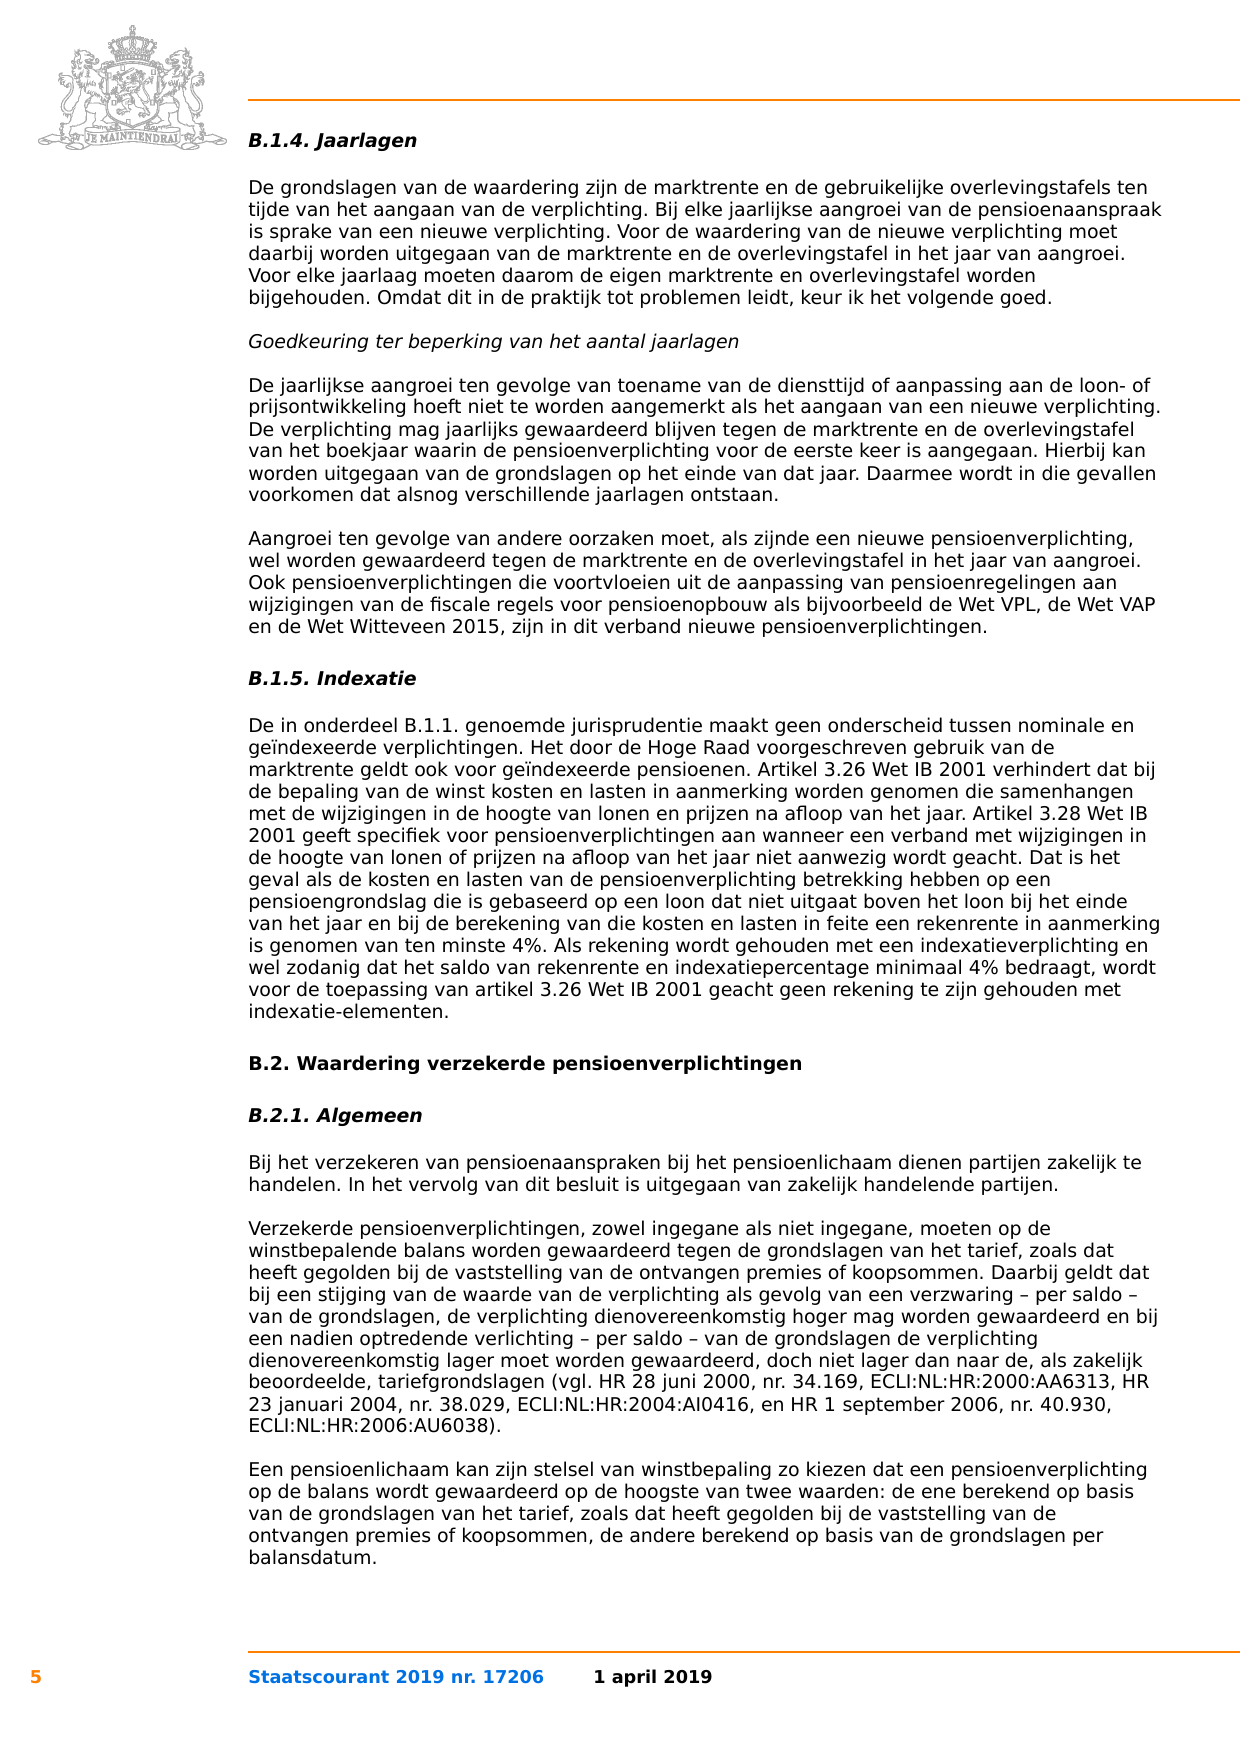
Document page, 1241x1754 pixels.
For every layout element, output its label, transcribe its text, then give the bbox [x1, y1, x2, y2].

picture [38, 25, 227, 150]
text Aangroei ten gevolge van andere oorzaken moet, als zijnde een nieuwe pensioenverplichting, wel worden gewaardeerd tegen de marktrente en de overlevingstafel in het jaar van aangroei. Ook pensioenverplichtingen die voortvloeien uit de aanpassing van pensioenregelingen aan wijzigingen van de fiscale regels voor pensioenopbouw als bijvoorbeeld de Wet VPL, de Wet VAP en de Wet Witteveen 2015, zijn in dit verband nieuwe pensioenverplichtingen. [248, 528, 1163, 638]
subtitle Goedkeuring ter beperking van het aantal jaarlagen [248, 331, 1163, 353]
text De jaarlijkse aangroei ten gevolge van toename van de diensttijd of aanpassing aan de loon- of prijsontwikkeling hoeft niet te worden aangemerkt als het aangaan van een nieuwe verplichting. De verplichting mag jaarlijks gewaardeerd blijven tegen de marktrente en de overlevingstafel van het boekjaar waarin de pensioenverplichting voor de eerste keer is aangegaan. Hierbij kan worden uitgegaan van de grondslagen op het einde van dat jaar. Daarmee wordt in die gevallen voorkomen dat alsnog verschillende jaarlagen ontstaan. [248, 374, 1163, 506]
text De grondslagen van de waardering zijn de marktrente en de gebruikelijke overlevingstafels ten tijde van het aangaan van de verplichting. Bij elke jaarlijkse aangroei van de pensioenaanspraak is sprake van een nieuwe verplichting. Voor de waardering van de nieuwe verplichting moet daarbij worden uitgegaan van de marktrente en de overlevingstafel in het jaar van aangroei. Voor elke jaarlaag moeten daarom de eigen marktrente en overlevingstafel worden bijgehouden. Omdat dit in de praktijk tot problemen leidt, keur ik het volgende goed. [248, 177, 1163, 309]
subtitle B.1.4. Jaarlagen [248, 130, 1163, 152]
text Verzekerde pensioenverplichtingen, zowel ingegane als niet ingegane, moeten op de winstbepalende balans worden gewaardeerd tegen de grondslagen van het tarief, zoals dat heeft gegolden bij de vaststelling van de ontvangen premies of koopsommen. Daarbij geldt dat bij een stijging van de waarde van de verplichting als gevolg van een verzwaring – per saldo – van de grondslagen, de verplichting dienovereenkomstig hoger mag worden gewaardeerd en bij een nadien optredende verlichting – per saldo – van de grondslagen de verplichting dienovereenkomstig lager moet worden gewaardeerd, doch niet lager dan naar de, als zakelijk beoordeelde, tariefgrondslagen (vgl. HR 28 juni 2000, nr. 34.169, ECLI:NL:HR:2000:AA6313, HR 23 januari 2004, nr. 38.029, ECLI:NL:HR:2004:AI0416, en HR 1 september 2006, nr. 40.930, ECLI:NL:HR:2006:AU6038). [248, 1218, 1163, 1437]
text Bij het verzekeren van pensioenaanspraken bij het pensioenlichaam dienen partijen zakelijk te handelen. In het vervolg van dit besluit is uitgegaan van zakelijk handelende partijen. [248, 1152, 1163, 1196]
text De in onderdeel B.1.1. genoemde jurisprudentie maakt geen onderscheid tussen nominale en geïndexeerde verplichtingen. Het door de Hoge Raad voorgeschreven gebruik van de marktrente geldt ook voor geïndexeerde pensioenen. Artikel 3.26 Wet IB 2001 verhindert dat bij de bepaling van de winst kosten en lasten in aanmerking worden genomen die samenhangen met de wijzigingen in de hoogte van lonen en prijzen na afloop van het jaar. Artikel 3.28 Wet IB 2001 geeft specifiek voor pensioenverplichtingen aan wanneer een verband met wijzigingen in de hoogte van lonen of prijzen na afloop van het jaar niet aanwezig wordt geacht. Dat is het geval als de kosten en lasten van de pensioenverplichting betrekking hebben op een pensioengrondslag die is gebaseerd op een loon dat niet uitgaat boven het loon bij het einde van het jaar en bij de berekening van die kosten en lasten in feite een rekenrente in aanmerking is genomen van ten minste 4%. Als rekening wordt gehouden met een indexatieverplichting en wel zodanig dat het saldo van rekenrente en indexatiepercentage minimaal 4% bedraagt, wordt voor de toepassing van artikel 3.26 Wet IB 2001 geacht geen rekening te zijn gehouden met indexatie-elementen. [248, 715, 1163, 1023]
subtitle B.2.1. Algemeen [248, 1105, 1163, 1127]
text Een pensioenlichaam kan zijn stelsel van winstbepaling zo kiezen dat een pensioenverplichting op de balans wordt gewaardeerd op de hoogste van twee waarden: de ene berekend op basis van de grondslagen van het tarief, zoals dat heeft gegolden bij de vaststelling van de ontvangen premies of koopsommen, de andere berekend op basis van de grondslagen per balansdatum. [248, 1459, 1163, 1569]
subtitle B.1.5. Indexatie [248, 668, 1163, 690]
subtitle B.2. Waardering verzekerde pensioenverplichtingen [248, 1053, 1163, 1075]
